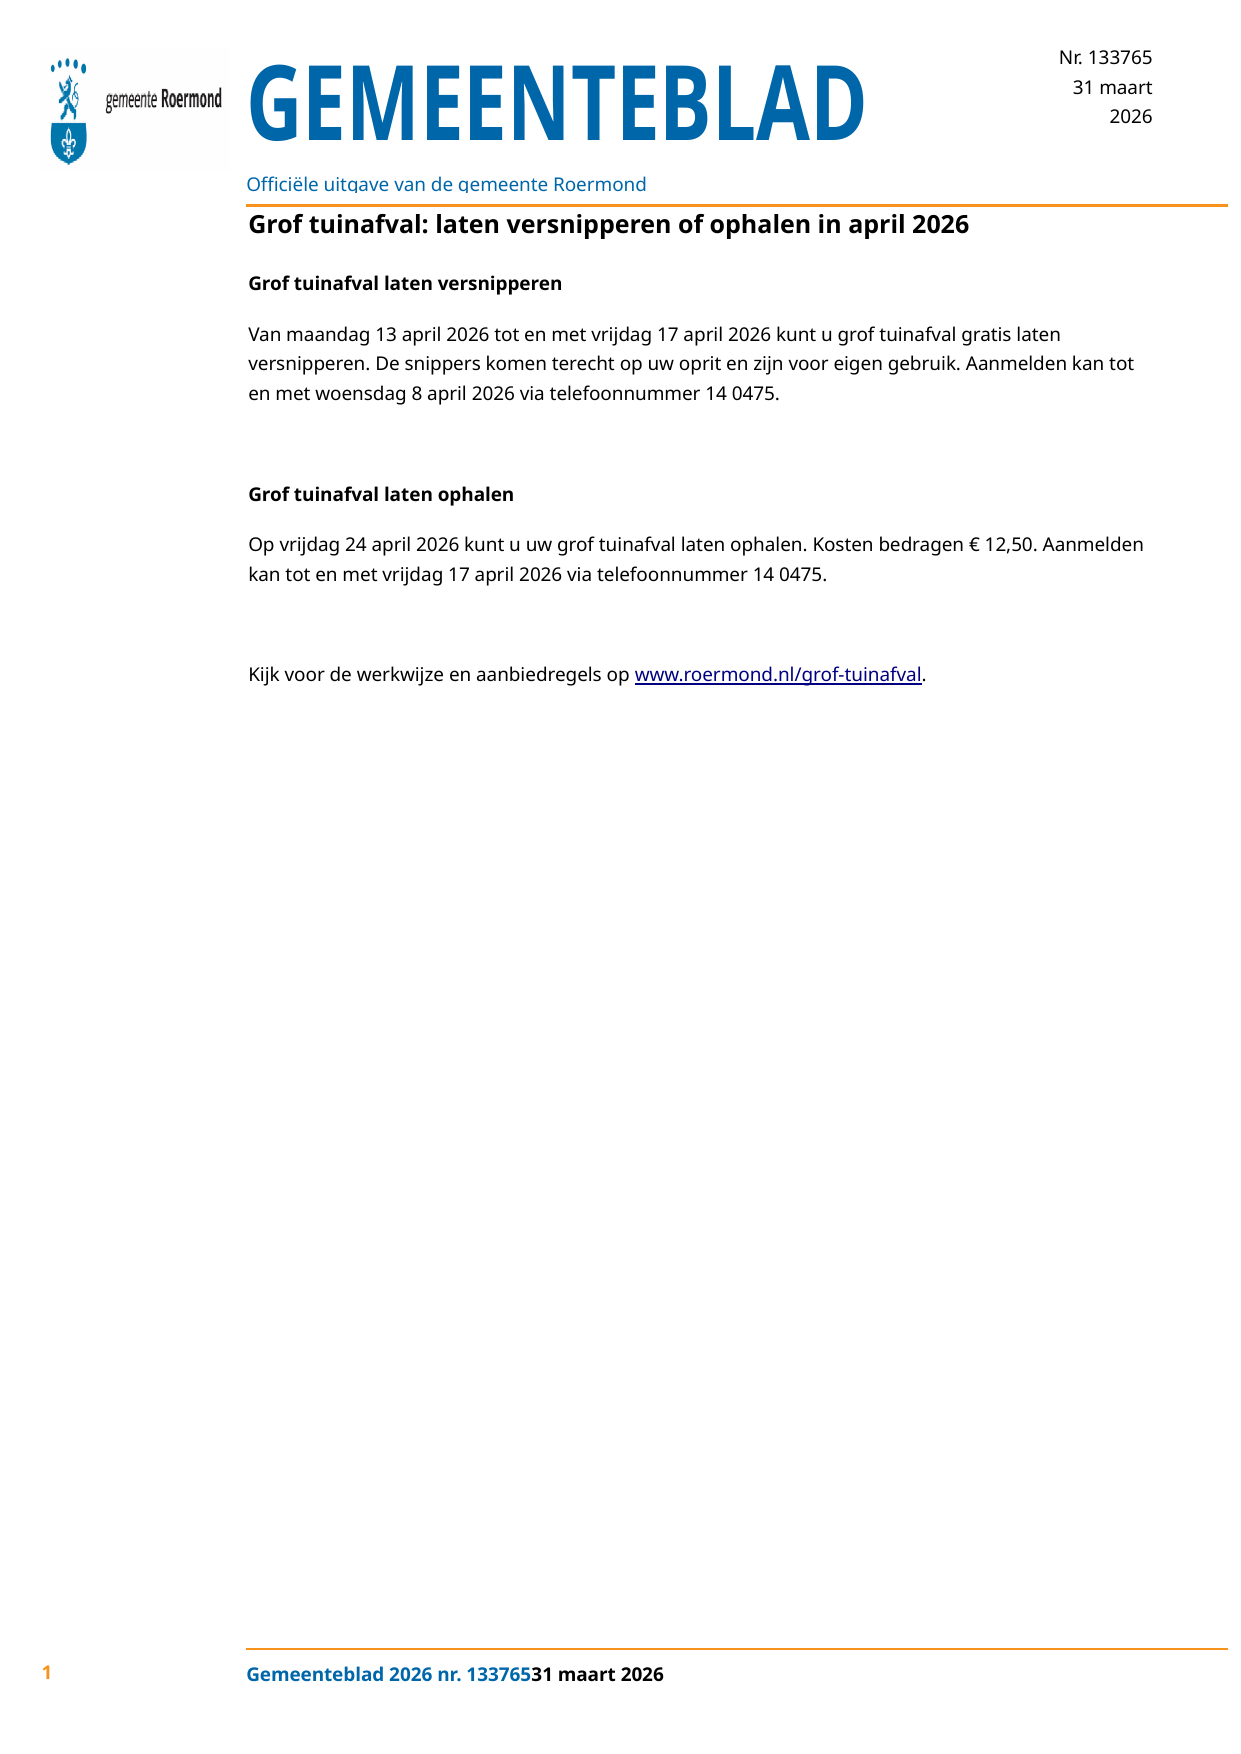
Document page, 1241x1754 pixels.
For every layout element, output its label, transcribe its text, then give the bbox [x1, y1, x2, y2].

text Grof tuinafval laten ophalen [248, 481, 1152, 506]
text Op vrijdag 24 april 2026 kunt u uw grof tuinafval laten ophalen. Kosten bedragen € 12,50. Aanmelden kan tot en met vrijdag 17 april 2026 via telefoonnummer 14 0475. [248, 531, 1152, 586]
text Van maandag 13 april 2026 tot en met vrijdag 17 april 2026 kunt u grof tuinafval gratis laten versnipperen. De snippers komen terecht op uw oprit en zijn voor eigen gebruik. Aanmelden kan tot en met woensdag 8 april 2026 via telefoonnummer 14 0475. [248, 321, 1152, 406]
text Kijk voor de werkwijze en aanbiedregels op www.roermond.nl/grof-tuinafval. [248, 662, 1152, 687]
text Grof tuinafval: laten versnipperen of ophalen in april 2026 [248, 207, 1152, 241]
picture [41, 47, 231, 172]
text Grof tuinafval laten versnipperen [248, 270, 1152, 296]
